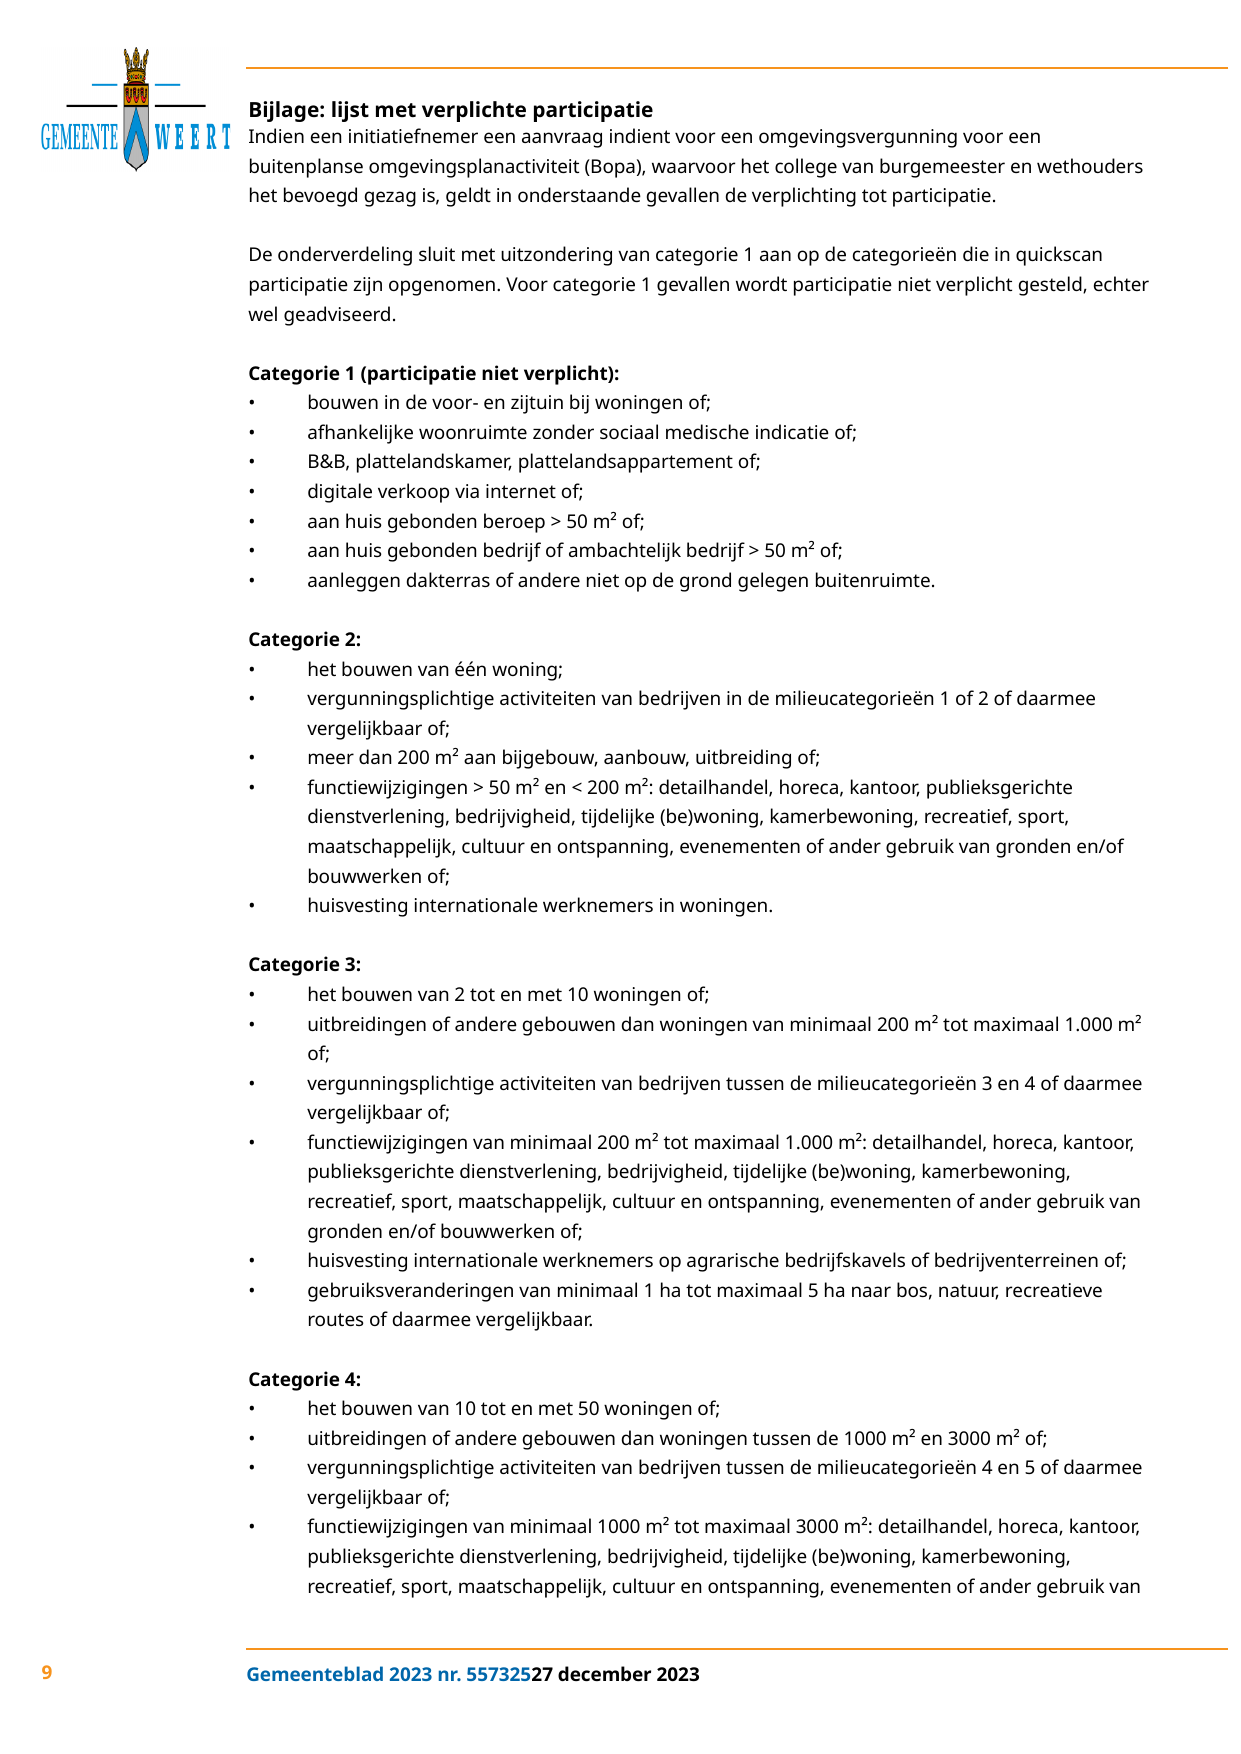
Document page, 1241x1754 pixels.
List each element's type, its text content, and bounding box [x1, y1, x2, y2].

list gebruiksveranderingen van minimaal 1 ha tot maximaal 5 ha naar bos, natuur, recreatieve routes of daarmee vergelijkbaar. [248, 1277, 1152, 1332]
text Categorie 2: [248, 626, 1152, 652]
list aanleggen dakterras of andere niet op de grond gelegen buitenruimte. [248, 567, 1152, 593]
list functiewijzigingen van minimaal 1000 m² tot maximaal 3000 m²: detailhandel, horeca, kantoor, publieksgerichte dienstverlening, bedrijvigheid, tijdelijke (be)woning, kamerbewoning, recreatief, sport, maatschappelijk, cultuur en ontspanning, evenementen of ander gebruik van [248, 1514, 1152, 1599]
list vergunningsplichtige activiteiten van bedrijven tussen de milieucategorieën 4 en 5 of daarmee vergelijkbaar of; [248, 1454, 1152, 1510]
text Bijlage: lijst met verplichte participatie [248, 95, 1152, 123]
list functiewijzigingen > 50 m² en < 200 m²: detailhandel, horeca, kantoor, publieksgerichte dienstverlening, bedrijvigheid, tijdelijke (be)woning, kamerbewoning, recreatief, sport, maatschappelijk, cultuur en ontspanning, evenementen of ander gebruik van gronden en/of bouwwerken of; [248, 774, 1152, 889]
list vergunningsplichtige activiteiten van bedrijven in de milieucategorieën 1 of 2 of daarmee vergelijkbaar of; [248, 685, 1152, 741]
list uitbreidingen of andere gebouwen dan woningen van minimaal 200 m² tot maximaal 1.000 m² of; [248, 1011, 1152, 1066]
text Categorie 4: [248, 1366, 1152, 1392]
text Categorie 1 (participatie niet verplicht): [248, 360, 1152, 386]
list afhankelijke woonruimte zonder sociaal medische indicatie of; [248, 419, 1152, 445]
text De onderverdeling sluit met uitzondering van categorie 1 aan op de categorieën die in quickscan participatie zijn opgenomen. Voor categorie 1 gevallen wordt participatie niet verplicht gesteld, echter wel geadviseerd. [248, 242, 1152, 327]
list B&B, plattelandskamer, plattelandsappartement of; [248, 449, 1152, 474]
list functiewijzigingen van minimaal 200 m² tot maximaal 1.000 m²: detailhandel, horeca, kantoor, publieksgerichte dienstverlening, bedrijvigheid, tijdelijke (be)woning, kamerbewoning, recreatief, sport, maatschappelijk, cultuur en ontspanning, evenementen of ander gebruik van gronden en/of bouwwerken of; [248, 1129, 1152, 1244]
list huisvesting internationale werknemers in woningen. [248, 892, 1152, 918]
list digitale verkoop via internet of; [248, 478, 1152, 504]
text Indien een initiatiefnemer een aanvraag indient voor een omgevingsvergunning voor een buitenplanse omgevingsplanactiviteit (Bopa), waarvoor het college van burgemeester en wethouders het bevoegd gezag is, geldt in onderstaande gevallen de verplichting tot participatie. [248, 123, 1152, 208]
picture [41, 47, 231, 172]
list aan huis gebonden bedrijf of ambachtelijk bedrijf > 50 m² of; [248, 537, 1152, 563]
text Categorie 3: [248, 952, 1152, 977]
list meer dan 200 m² aan bijgebouw, aanbouw, uitbreiding of; [248, 744, 1152, 770]
list bouwen in de voor- en zijtuin bij woningen of; [248, 389, 1152, 415]
list het bouwen van 2 tot en met 10 woningen of; [248, 981, 1152, 1007]
list huisvesting internationale werknemers op agrarische bedrijfskavels of bedrijventerreinen of; [248, 1247, 1152, 1273]
list het bouwen van 10 tot en met 50 woningen of; [248, 1395, 1152, 1421]
list vergunningsplichtige activiteiten van bedrijven tussen de milieucategorieën 3 en 4 of daarmee vergelijkbaar of; [248, 1070, 1152, 1125]
list het bouwen van één woning; [248, 656, 1152, 682]
list uitbreidingen of andere gebouwen dan woningen tussen de 1000 m² en 3000 m² of; [248, 1425, 1152, 1451]
list aan huis gebonden beroep > 50 m² of; [248, 508, 1152, 534]
